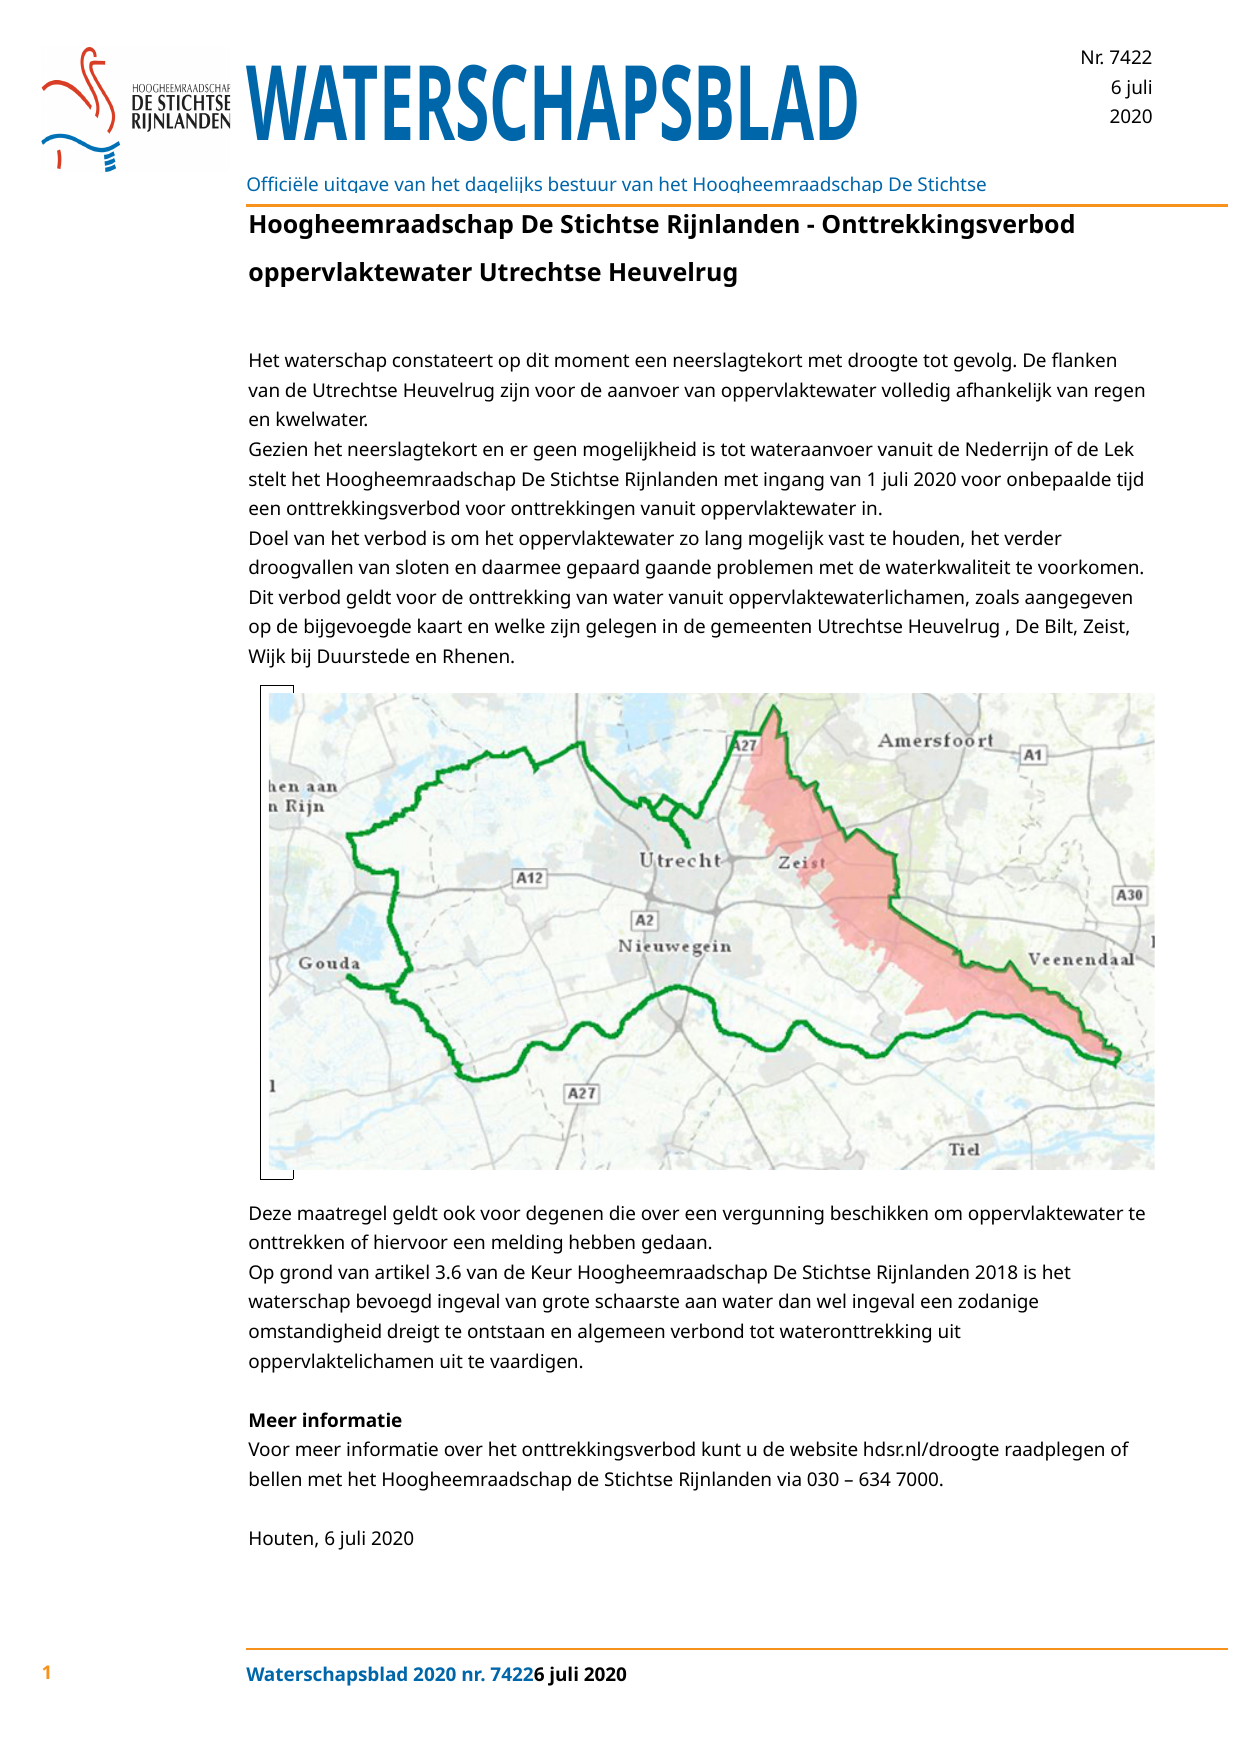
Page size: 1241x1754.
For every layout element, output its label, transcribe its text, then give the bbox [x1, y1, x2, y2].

text Het waterschap constateert op dit moment een neerslagtekort met droogte tot gevolg. De flanken van de Utrechtse Heuvelrug zijn voor de aanvoer van oppervlaktewater volledig afhankelijk van regen en kwelwater. [248, 347, 1152, 432]
text Hoogheemraadschap De Stichtse Rijnlanden - Onttrekkingsverbod oppervlaktewater Utrechtse Heuvelrug [248, 207, 1152, 288]
text Voor meer informatie over het onttrekkingsverbod kunt u de website hdsr.nl/droogte raadplegen of bellen met het Hoogheemraadschap de Stichtse Rijnlanden via 030 – 634 7000. [248, 1437, 1152, 1492]
picture [268, 693, 1155, 1170]
text Doel van het verbod is om het oppervlaktewater zo lang mogelijk vast te houden, het verder droogvallen van sloten en daarmee gepaard gaande problemen met de waterkwaliteit te voorkomen. [248, 525, 1152, 580]
text Dit verbod geldt voor de onttrekking van water vanuit oppervlaktewaterlichamen, zoals aangegeven op de bijgevoegde kaart en welke zijn gelegen in de gemeenten Utrechtse Heuvelrug , De Bilt, Zeist, Wijk bij Duurstede en Rhenen. [248, 584, 1152, 669]
text Op grond van artikel 3.6 van de Keur Hoogheemraadschap De Stichtse Rijnlanden 2018 is het waterschap bevoegd ingeval van grote schaarste aan water dan wel ingeval een zodanige omstandigheid dreigt te ontstaan en algemeen verbond tot wateronttrekking uit oppervlaktelichamen uit te vaardigen. [248, 1259, 1152, 1374]
text Houten, 6 juli 2020 [248, 1525, 1152, 1551]
text Deze maatregel geldt ook voor degenen die over een vergunning beschikken om oppervlaktewater te onttrekken of hiervoor een melding hebben gedaan. [248, 1200, 1152, 1255]
text Meer informatie [248, 1407, 1152, 1433]
text Gezien het neerslagtekort en er geen mogelijkheid is tot wateraanvoer vanuit de Nederrijn of de Lek stelt het Hoogheemraadschap De Stichtse Rijnlanden met ingang van 1 juli 2020 voor onbepaalde tijd een onttrekkingsverbod voor onttrekkingen vanuit oppervlaktewater in. [248, 436, 1152, 521]
picture [41, 47, 231, 172]
